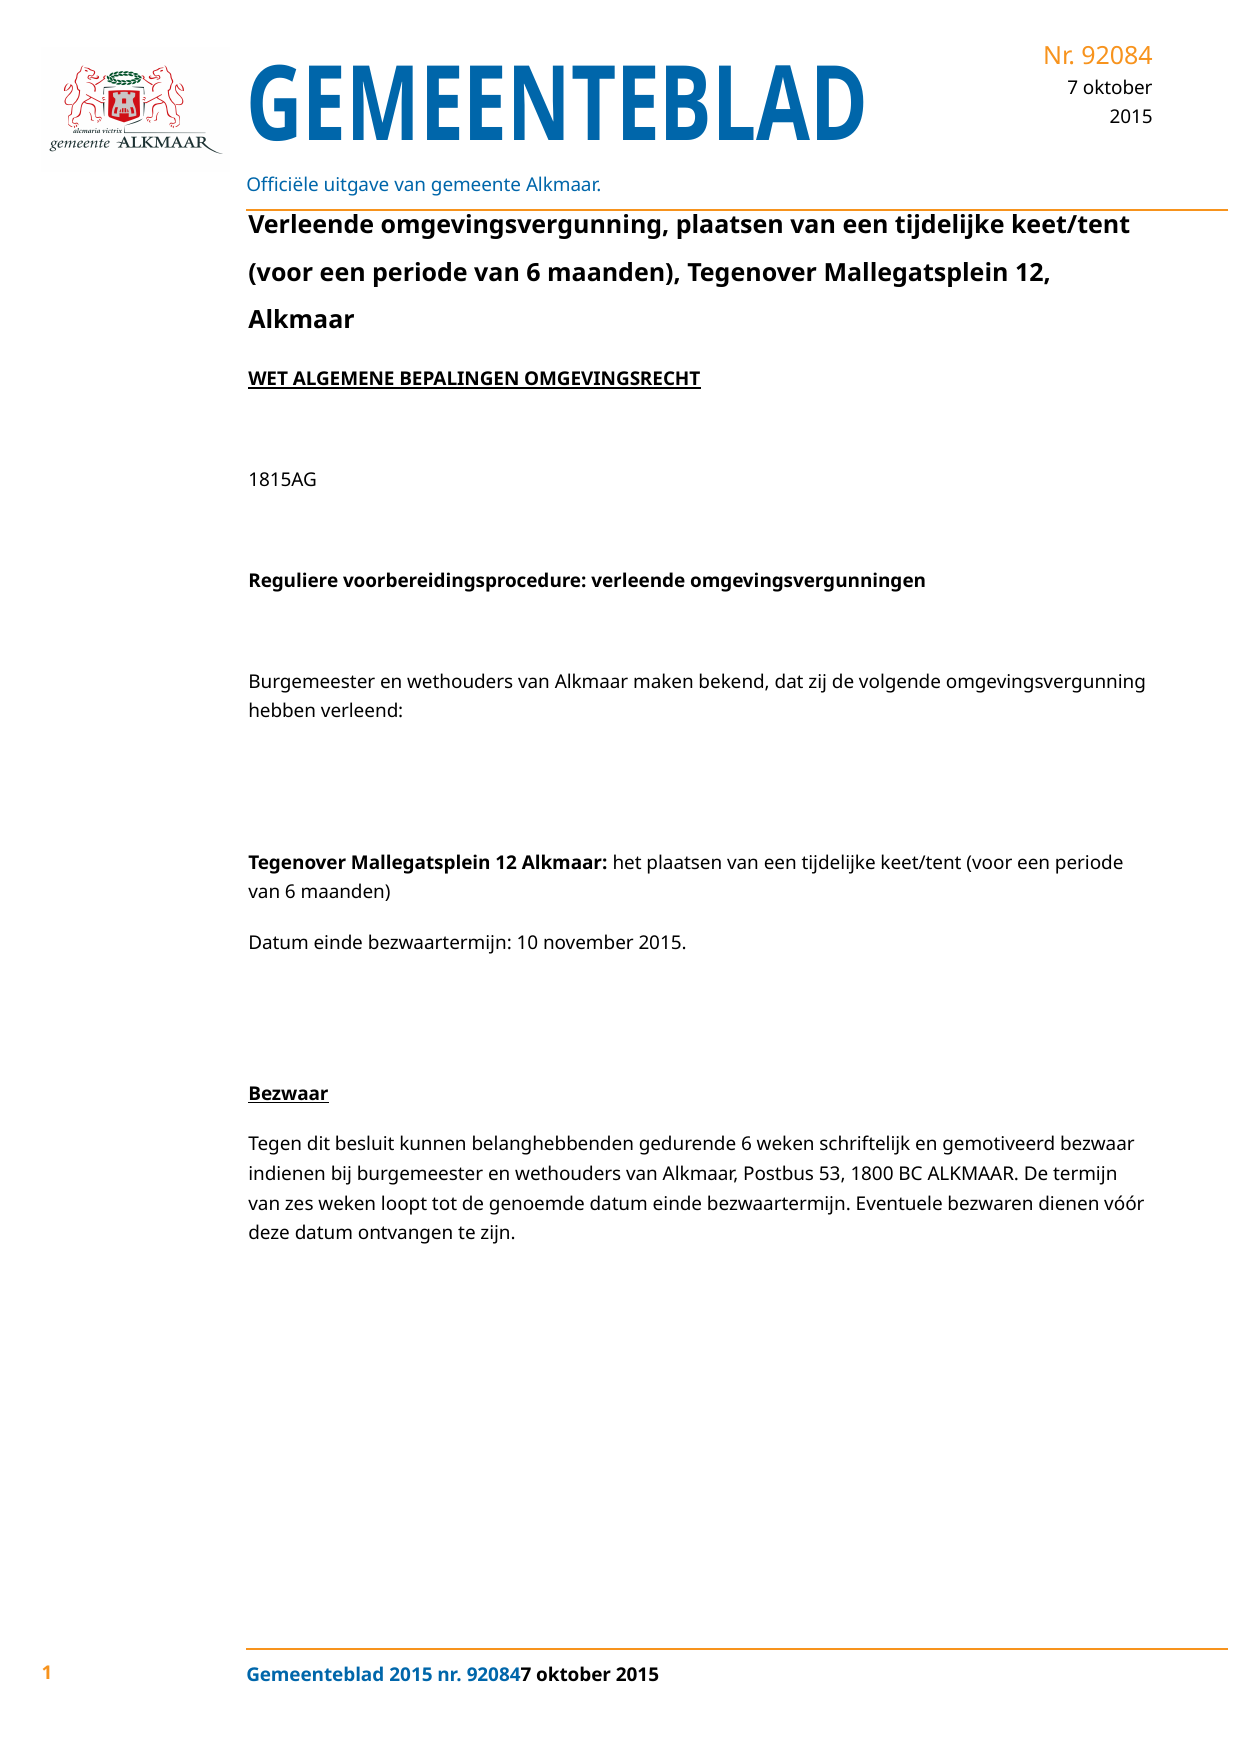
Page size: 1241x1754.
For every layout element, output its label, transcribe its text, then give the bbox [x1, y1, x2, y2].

text Bezwaar [248, 1080, 1152, 1106]
text 1815AG [248, 466, 1152, 492]
text Verleende omgevingsvergunning, plaatsen van een tijdelijke keet/tent (voor een periode van 6 maanden), Tegenover Mallegatsplein 12, Alkmaar [248, 211, 1152, 336]
text Datum einde bezwaartermijn: 10 november 2015. [248, 929, 1152, 954]
text Tegenover Mallegatsplein 12 Alkmaar: het plaatsen van een tijdelijke keet/tent (voor een periode van 6 maanden) [248, 849, 1152, 904]
text WET ALGEMENE BEPALINGEN OMGEVINGSRECHT [248, 366, 1152, 391]
picture [41, 47, 231, 172]
text Tegen dit besluit kunnen belanghebbenden gedurende 6 weken schriftelijk en gemotiveerd bezwaar indienen bij burgemeester en wethouders van Alkmaar, Postbus 53, 1800 BC ALKMAAR. De termijn van zes weken loopt tot de genoemde datum einde bezwaartermijn. Eventuele bezwaren dienen vóór deze datum ontvangen te zijn. [248, 1131, 1152, 1245]
text Burgemeester en wethouders van Alkmaar maken bekend, dat zij de volgende omgevingsvergunning hebben verleend: [248, 668, 1152, 723]
text Reguliere voorbereidingsprocedure: verleende omgevingsvergunningen [248, 567, 1152, 593]
